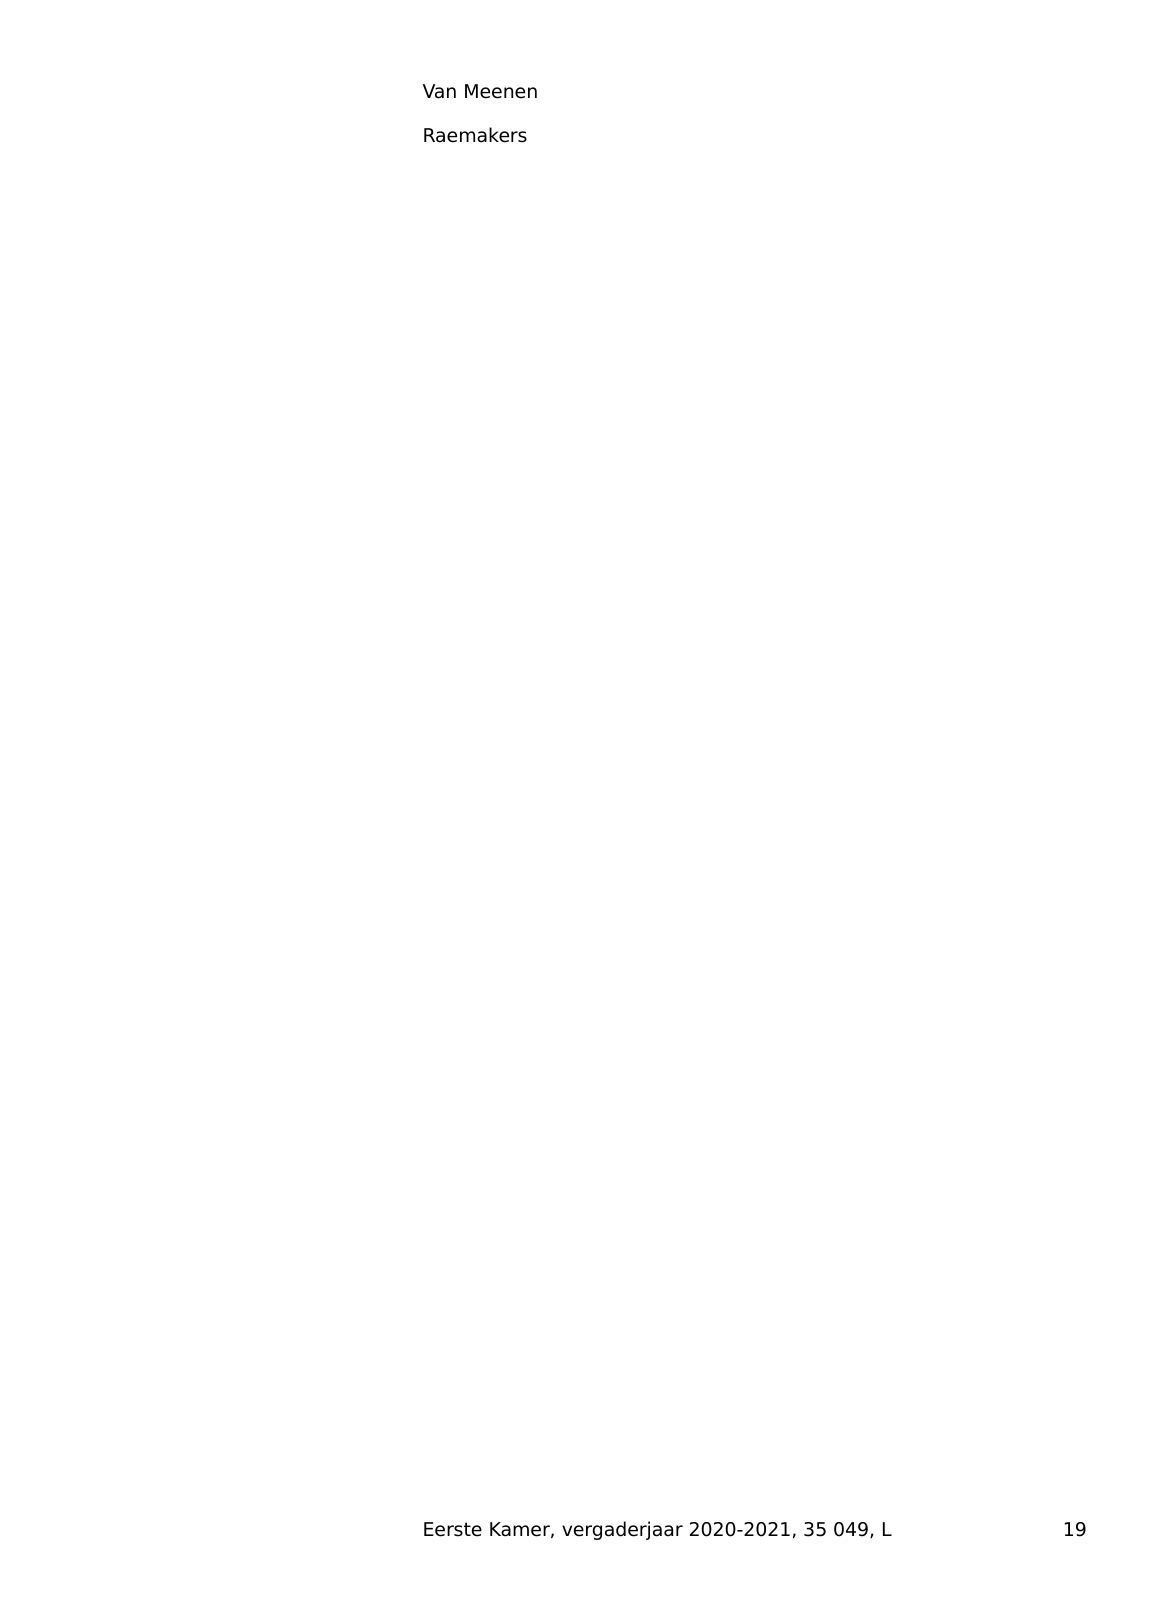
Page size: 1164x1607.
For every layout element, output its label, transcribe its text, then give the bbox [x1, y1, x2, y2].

text Van Meenen Raemakers [422, 59, 1087, 147]
